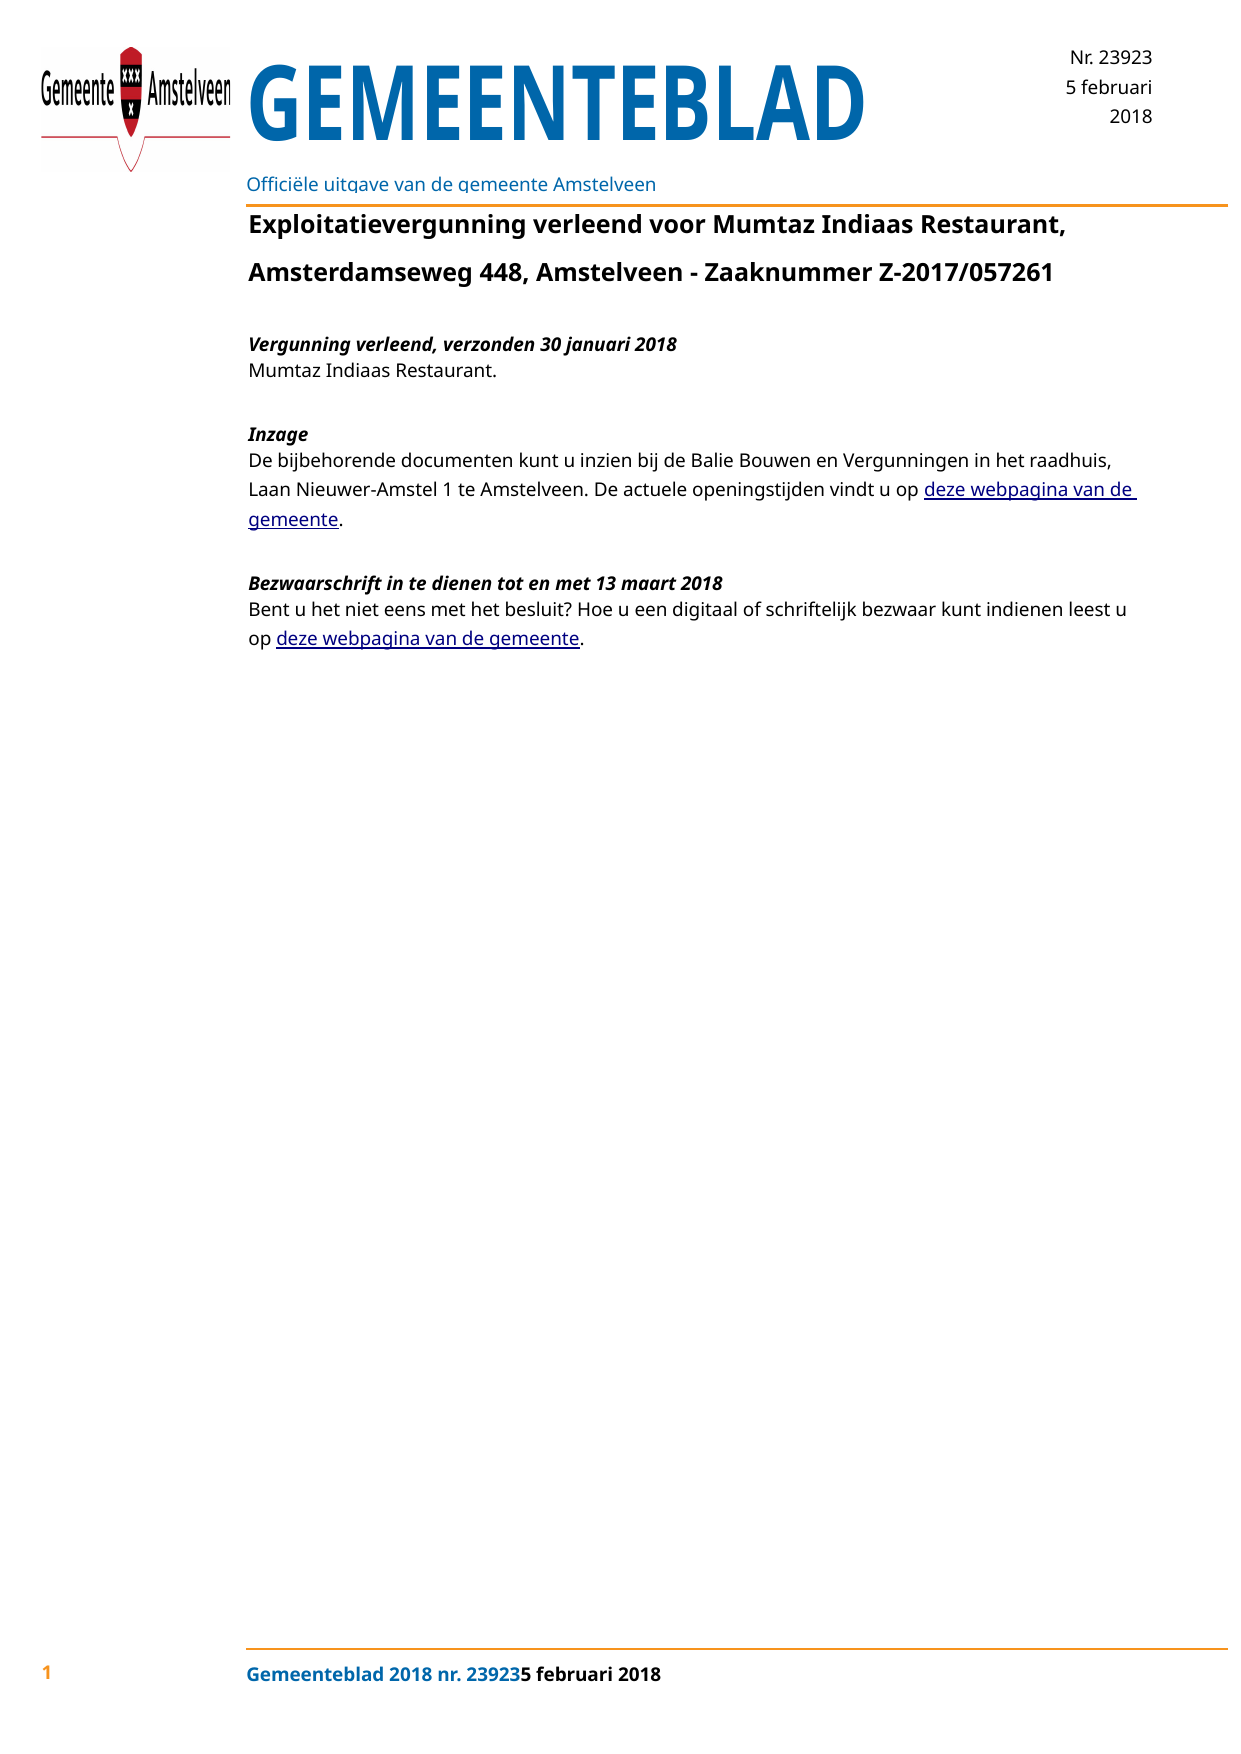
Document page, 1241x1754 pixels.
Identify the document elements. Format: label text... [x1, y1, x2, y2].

text Inzage [248, 421, 1152, 447]
text Vergunning verleend, verzonden 30 januari 2018 [248, 331, 1152, 357]
text Bent u het niet eens met het besluit? Hoe u een digitaal of schriftelijk bezwaar kunt indienen leest u op deze webpagina van de gemeente. [248, 596, 1152, 651]
text Exploitatievergunning verleend voor Mumtaz Indiaas Restaurant, Amsterdamseweg 448, Amstelveen - Zaaknummer Z-2017/057261 [248, 207, 1152, 288]
text Bezwaarschrift in te dienen tot en met 13 maart 2018 [248, 570, 1152, 596]
text Mumtaz Indiaas Restaurant. [248, 357, 1152, 383]
text De bijbehorende documenten kunt u inzien bij de Balie Bouwen en Vergunningen in het raadhuis, Laan Nieuwer-Amstel 1 te Amstelveen. De actuele openingstijden vindt u op deze webpagina van de gemeente. [248, 447, 1152, 532]
picture [41, 47, 231, 172]
